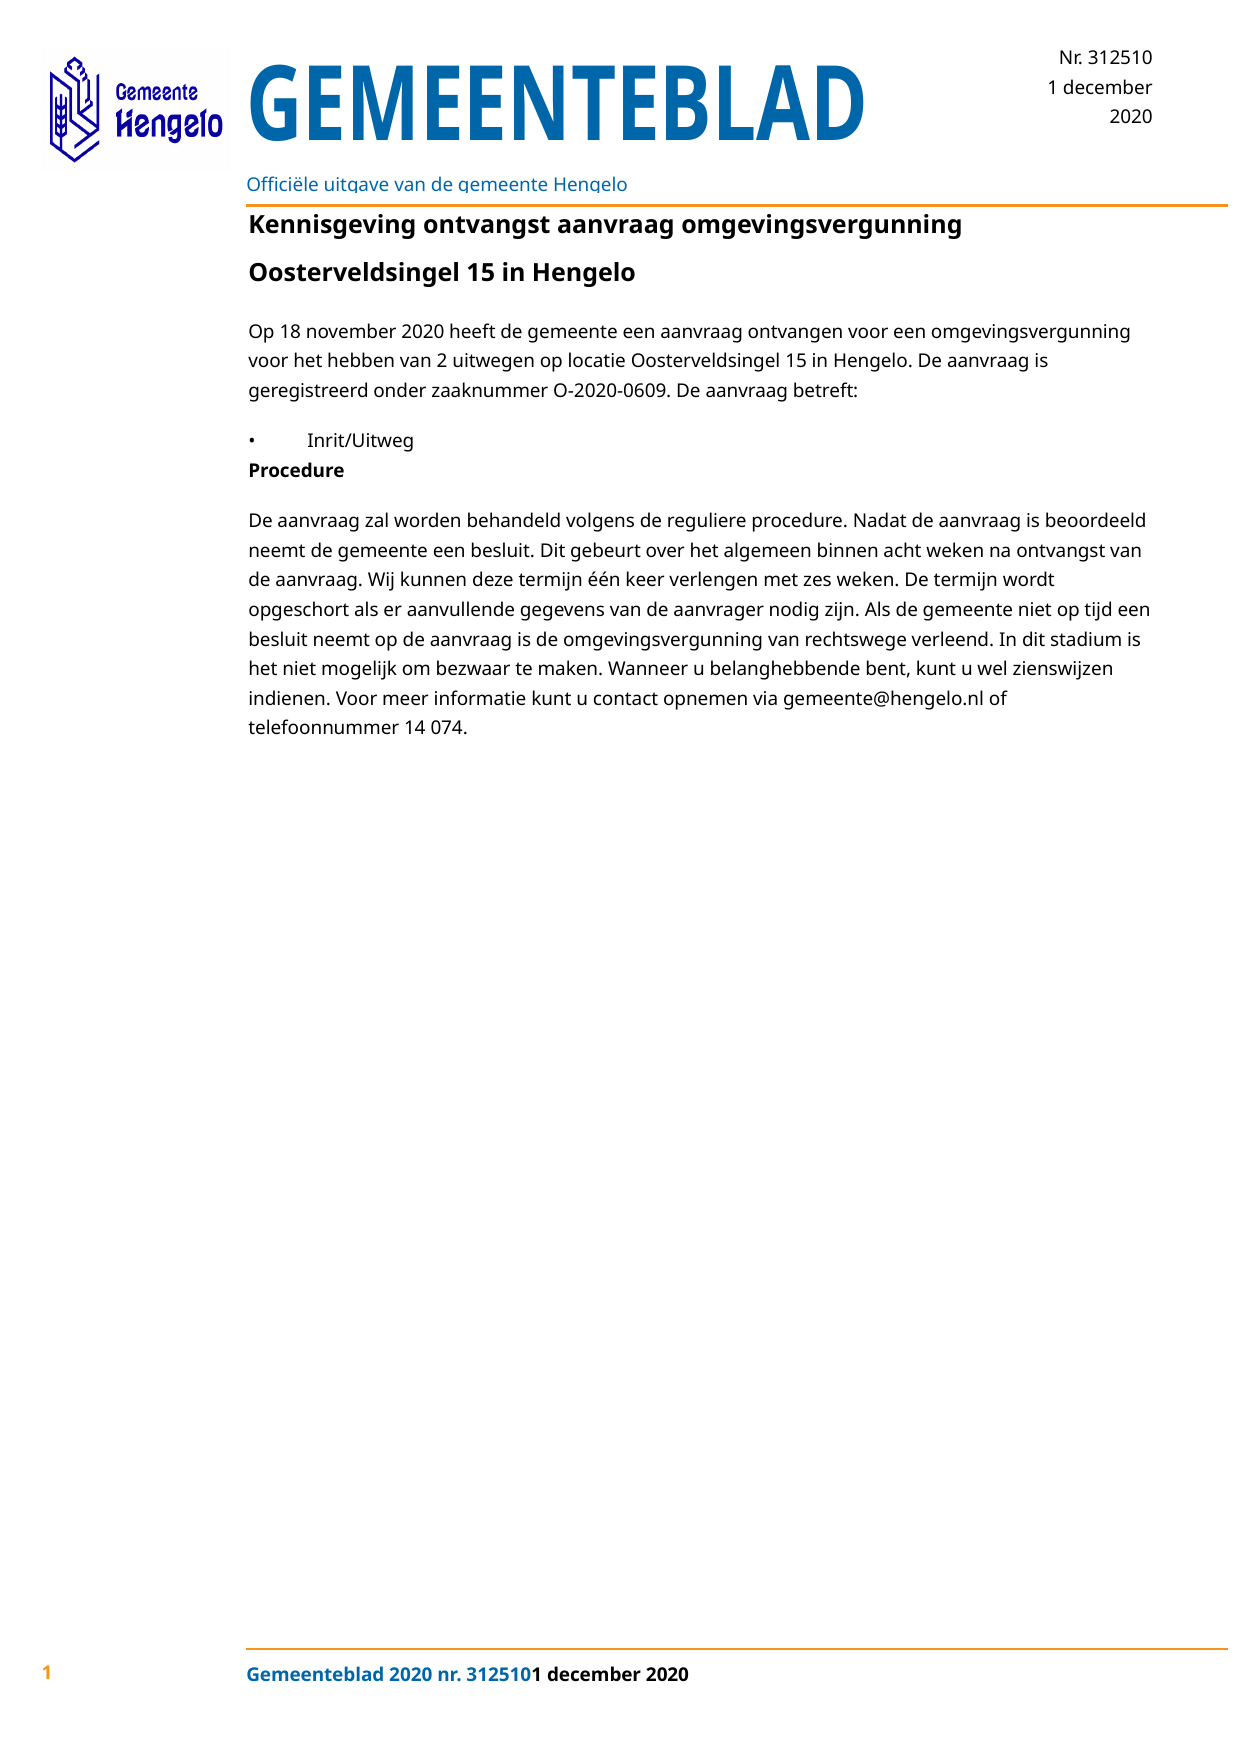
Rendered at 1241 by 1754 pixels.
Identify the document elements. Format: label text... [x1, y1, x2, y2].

text De aanvraag zal worden behandeld volgens de reguliere procedure. Nadat de aanvraag is beoordeeld neemt de gemeente een besluit. Dit gebeurt over het algemeen binnen acht weken na ontvangst van de aanvraag. Wij kunnen deze termijn één keer verlengen met zes weken. De termijn wordt opgeschort als er aanvullende gegevens van de aanvrager nodig zijn. Als de gemeente niet op tijd een besluit neemt op de aanvraag is de omgevingsvergunning van rechtswege verleend. In dit stadium is het niet mogelijk om bezwaar te maken. Wanneer u belanghebbende bent, kunt u wel zienswijzen indienen. Voor meer informatie kunt u contact opnemen via gemeente@hengelo.nl of telefoonnummer 14 074. [248, 507, 1152, 740]
list Inrit/Uitweg [248, 427, 1152, 453]
text Kennisgeving ontvangst aanvraag omgevingsvergunning Oosterveldsingel 15 in Hengelo [248, 207, 1152, 288]
text Procedure [248, 457, 1152, 483]
text Op 18 november 2020 heeft de gemeente een aanvraag ontvangen voor een omgevingsvergunning voor het hebben van 2 uitwegen op locatie Oosterveldsingel 15 in Hengelo. De aanvraag is geregistreerd onder zaaknummer O-2020-0609. De aanvraag betreft: [248, 318, 1152, 403]
picture [41, 47, 231, 172]
